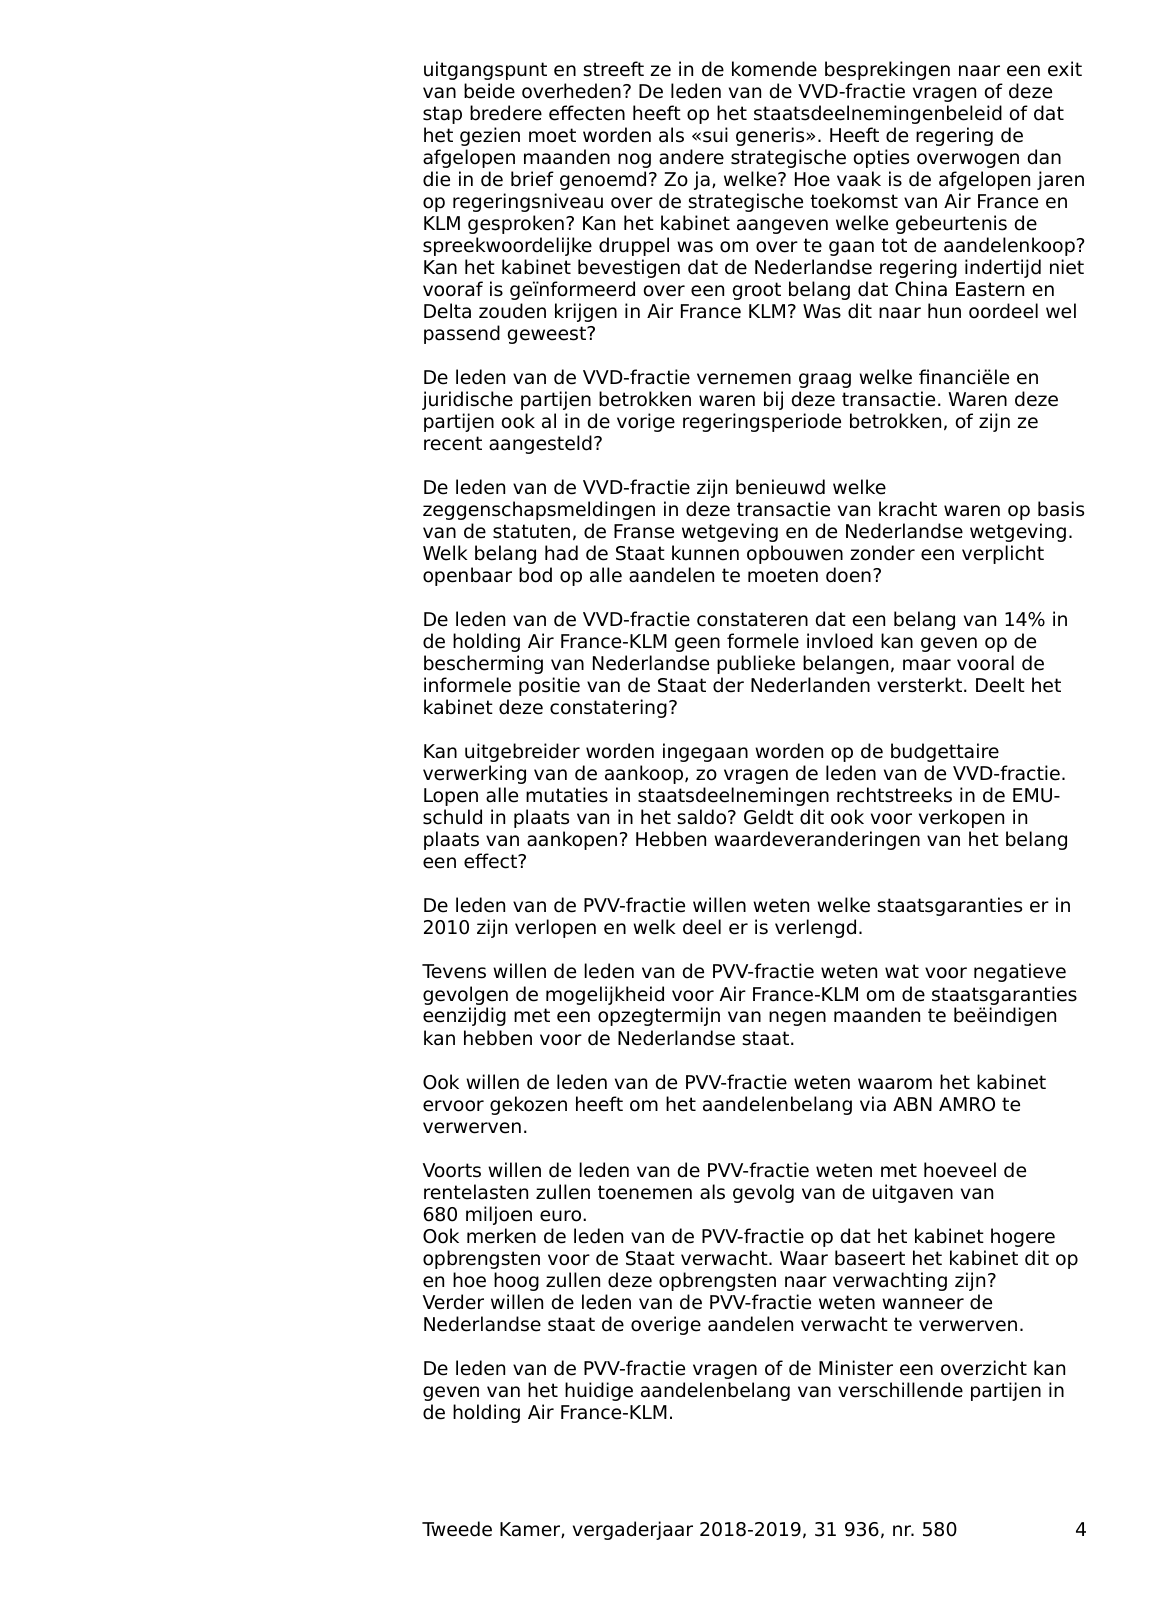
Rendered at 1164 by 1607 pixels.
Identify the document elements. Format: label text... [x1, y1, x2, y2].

text Voorts willen de leden van de PVV-fractie weten met hoeveel de rentelasten zullen toenemen als gevolg van de uitgaven van 680 miljoen euro. [422, 1160, 1087, 1226]
text De leden van de VVD-fractie vernemen graag welke financiële en juridische partijen betrokken waren bij deze transactie. Waren deze partijen ook al in de vorige regeringsperiode betrokken, of zijn ze recent aangesteld? [422, 367, 1087, 455]
text Tevens willen de leden van de PVV-fractie weten wat voor negatieve gevolgen de mogelijkheid voor Air France-KLM om de staatsgaranties eenzijdig met een opzegtermijn van negen maanden te beëindigen kan hebben voor de Nederlandse staat. [422, 961, 1087, 1049]
text De leden van de PVV-fractie vragen of de Minister een overzicht kan geven van het huidige aandelenbelang van verschillende partijen in de holding Air France-KLM. [422, 1358, 1087, 1424]
text De leden van de PVV-fractie willen weten welke staatsgaranties er in 2010 zijn verlopen en welk deel er is verlengd. [422, 895, 1087, 939]
text Kan uitgebreider worden ingegaan worden op de budgettaire verwerking van de aankoop, zo vragen de leden van de VVD-fractie. Lopen alle mutaties in staatsdeelnemingen rechtstreeks in de EMU-schuld in plaats van in het saldo? Geldt dit ook voor verkopen in plaats van aankopen? Hebben waardeveranderingen van het belang een effect? [422, 741, 1087, 873]
text Ook merken de leden van de PVV-fractie op dat het kabinet hogere opbrengsten voor de Staat verwacht. Waar baseert het kabinet dit op en hoe hoog zullen deze opbrengsten naar verwachting zijn? [422, 1226, 1087, 1292]
text Ook willen de leden van de PVV-fractie weten waarom het kabinet ervoor gekozen heeft om het aandelenbelang via ABN AMRO te verwerven. [422, 1072, 1087, 1137]
text De leden van de VVD-fractie zijn benieuwd welke zeggenschapsmeldingen in deze transactie van kracht waren op basis van de statuten, de Franse wetgeving en de Nederlandse wetgeving. Welk belang had de Staat kunnen opbouwen zonder een verplicht openbaar bod op alle aandelen te moeten doen? [422, 477, 1087, 587]
text uitgangspunt en streeft ze in de komende besprekingen naar een exit van beide overheden? De leden van de VVD-fractie vragen of deze stap bredere effecten heeft op het staatsdeelnemingenbeleid of dat het gezien moet worden als «sui generis». Heeft de regering de afgelopen maanden nog andere strategische opties overwogen dan die in de brief genoemd? Zo ja, welke? Hoe vaak is de afgelopen jaren op regeringsniveau over de strategische toekomst van Air France en KLM gesproken? Kan het kabinet aangeven welke gebeurtenis de spreekwoordelijke druppel was om over te gaan tot de aandelenkoop? Kan het kabinet bevestigen dat de Nederlandse regering indertijd niet vooraf is geïnformeerd over een groot belang dat China Eastern en Delta zouden krijgen in Air France KLM? Was dit naar hun oordeel wel passend geweest? [422, 59, 1087, 345]
text Verder willen de leden van de PVV-fractie weten wanneer de Nederlandse staat de overige aandelen verwacht te verwerven. [422, 1292, 1087, 1336]
text De leden van de VVD-fractie constateren dat een belang van 14% in de holding Air France-KLM geen formele invloed kan geven op de bescherming van Nederlandse publieke belangen, maar vooral de informele positie van de Staat der Nederlanden versterkt. Deelt het kabinet deze constatering? [422, 609, 1087, 719]
